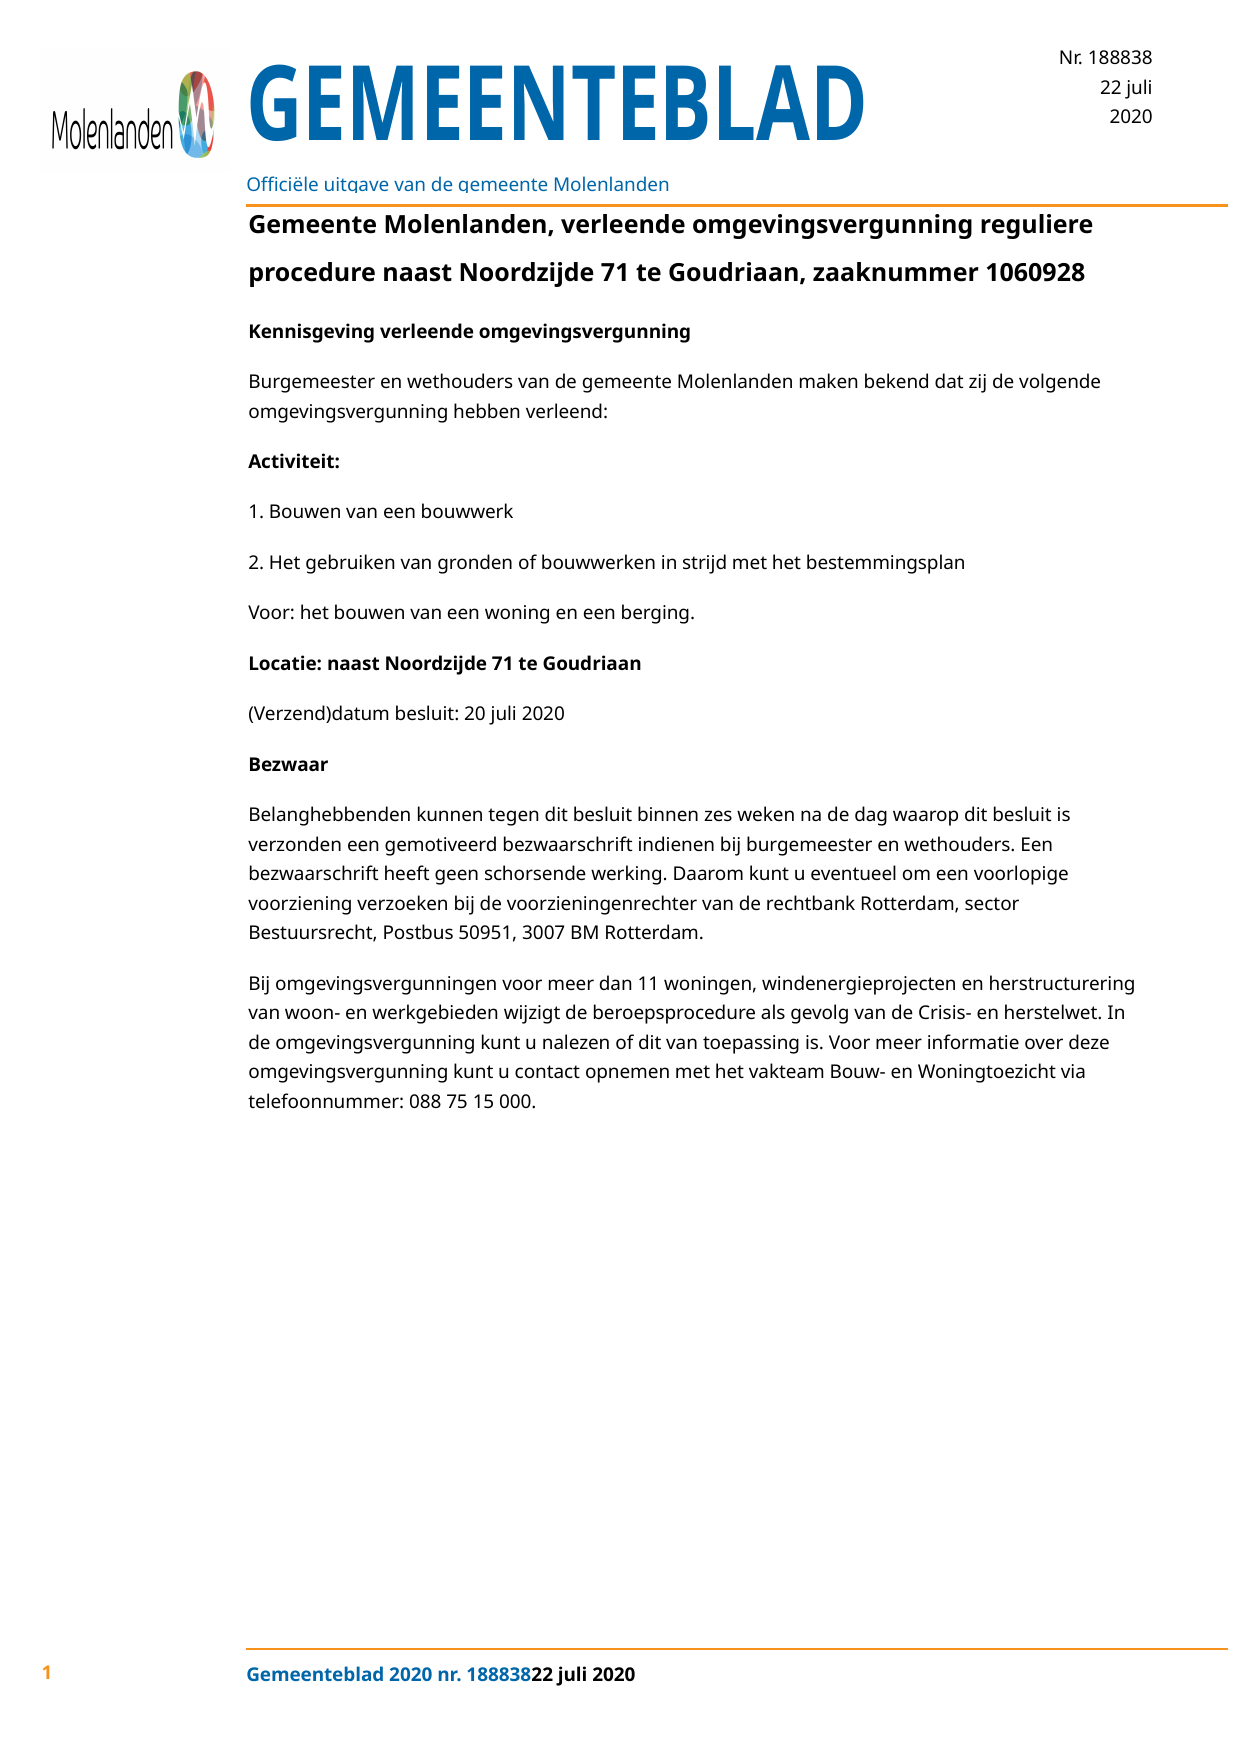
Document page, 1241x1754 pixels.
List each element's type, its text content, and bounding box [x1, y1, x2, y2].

text Bezwaar [248, 751, 1152, 777]
text (Verzend)datum besluit: 20 juli 2020 [248, 700, 1152, 726]
text Gemeente Molenlanden, verleende omgevingsvergunning reguliere procedure naast Noordzijde 71 te Goudriaan, zaaknummer 1060928 [248, 207, 1152, 288]
text Kennisgeving verleende omgevingsvergunning [248, 318, 1152, 344]
text Belanghebbenden kunnen tegen dit besluit binnen zes weken na de dag waarop dit besluit is verzonden een gemotiveerd bezwaarschrift indienen bij burgemeester en wethouders. Een bezwaarschrift heeft geen schorsende werking. Daarom kunt u eventueel om een voorlopige voorziening verzoeken bij de voorzieningenrechter van de rechtbank Rotterdam, sector Bestuursrecht, Postbus 50951, 3007 BM Rotterdam. [248, 801, 1152, 945]
text Voor: het bouwen van een woning en een berging. [248, 599, 1152, 625]
text 1. Bouwen van een bouwwerk [248, 499, 1152, 524]
picture [41, 47, 231, 172]
text Burgemeester en wethouders van de gemeente Molenlanden maken bekend dat zij de volgende omgevingsvergunning hebben verleend: [248, 368, 1152, 424]
text 2. Het gebruiken van gronden of bouwwerken in strijd met het bestemmingsplan [248, 549, 1152, 575]
text Locatie: naast Noordzijde 71 te Goudriaan [248, 650, 1152, 676]
text Bij omgevingsvergunningen voor meer dan 11 woningen, windenergieprojecten en herstructurering van woon- en werkgebieden wijzigt de beroepsprocedure als gevolg van de Crisis- en herstelwet. In de omgevingsvergunning kunt u nalezen of dit van toepassing is. Voor meer informatie over deze omgevingsvergunning kunt u contact opnemen met het vakteam Bouw- en Woningtoezicht via telefoonnummer: 088 75 15 000. [248, 970, 1152, 1114]
text Activiteit: [248, 448, 1152, 474]
